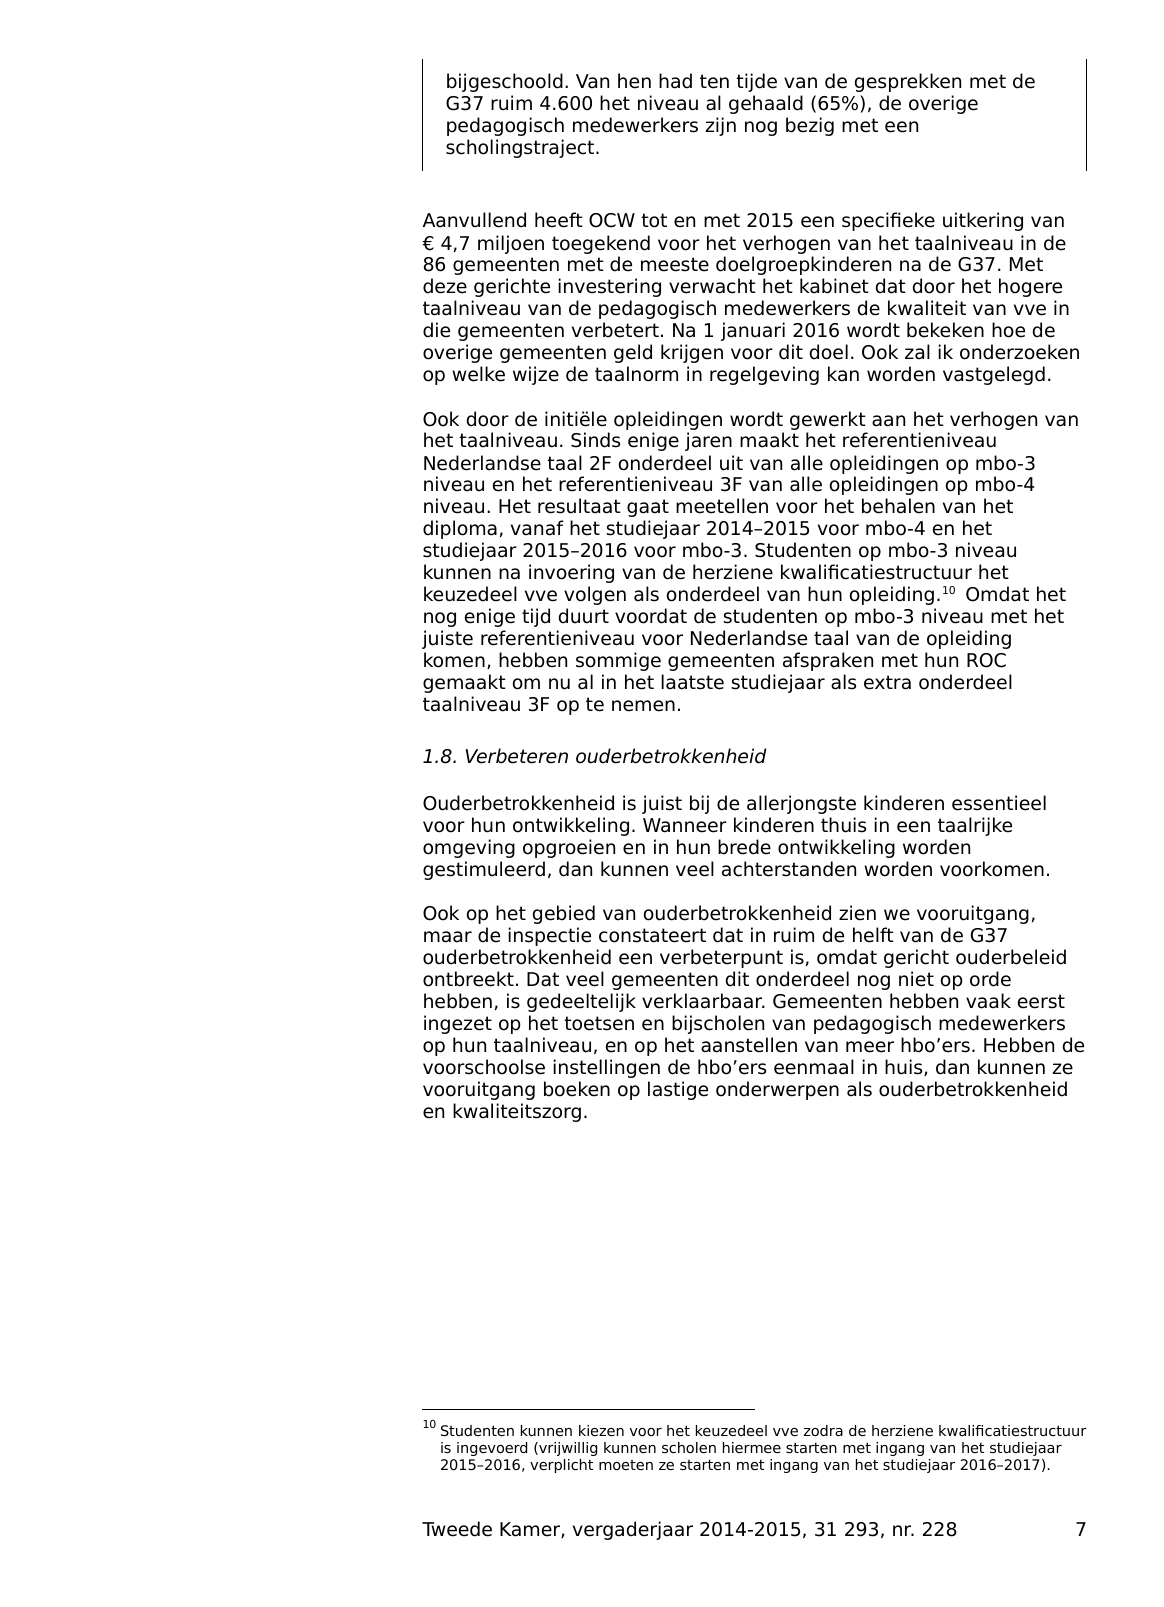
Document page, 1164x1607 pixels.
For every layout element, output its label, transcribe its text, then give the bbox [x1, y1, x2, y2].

table_header bijgeschoold. Van hen had ten tijde van de gesprekken met de G37 ruim 4.600 het niveau al gehaald (65%), de overige pedagogisch medewerkers zijn nog bezig met een scholingstraject. [423, 59, 1086, 171]
text Ook op het gebied van ouderbetrokkenheid zien we vooruitgang, maar de inspectie constateert dat in ruim de helft van de G37 ouderbetrokkenheid een verbeterpunt is, omdat gericht ouderbeleid ontbreekt. Dat veel gemeenten dit onderdeel nog niet op orde hebben, is gedeeltelijk verklaarbaar. Gemeenten hebben vaak eerst ingezet op het toetsen en bijscholen van pedagogisch medewerkers op hun taalniveau, en op het aanstellen van meer hbo’ers. Hebben de voorschoolse instellingen de hbo’ers eenmaal in huis, dan kunnen ze vooruitgang boeken op lastige onderwerpen als ouderbetrokkenheid en kwaliteitszorg. [422, 903, 1087, 1123]
text Studenten kunnen kiezen voor het keuzedeel vve zodra de herziene kwalificatiestructuur is ingevoerd (vrijwillig kunnen scholen hiermee starten met ingang van het studiejaar 2015–2016, verplicht moeten ze starten met ingang van het studiejaar 2016–2017). [422, 1418, 1087, 1474]
text Ouderbetrokkenheid is juist bij de allerjongste kinderen essentieel voor hun ontwikkeling. Wanneer kinderen thuis in een taalrijke omgeving opgroeien en in hun brede ontwikkeling worden gestimuleerd, dan kunnen veel achterstanden worden voorkomen. [422, 793, 1087, 881]
text Ook door de initiële opleidingen wordt gewerkt aan het verhogen van het taalniveau. Sinds enige jaren maakt het referentieniveau Nederlandse taal 2F onderdeel uit van alle opleidingen op mbo-3 niveau en het referentieniveau 3F van alle opleidingen op mbo-4 niveau. Het resultaat gaat meetellen voor het behalen van het diploma, vanaf het studiejaar 2014–2015 voor mbo-4 en het studiejaar 2015–2016 voor mbo-3. Studenten op mbo-3 niveau kunnen na invoering van de herziene kwalificatiestructuur het keuzedeel vve volgen als onderdeel van hun opleiding. Omdat het nog enige tijd duurt voordat de studenten op mbo-3 niveau met het juiste referentieniveau voor Nederlandse taal van de opleiding komen, hebben sommige gemeenten afspraken met hun ROC gemaakt om nu al in het laatste studiejaar als extra onderdeel taalniveau 3F op te nemen. [422, 408, 1087, 716]
subtitle 1.8. Verbeteren ouderbetrokkenheid [422, 746, 1087, 768]
text Aanvullend heeft OCW tot en met 2015 een specifieke uitkering van € 4,7 miljoen toegekend voor het verhogen van het taalniveau in de 86 gemeenten met de meeste doelgroepkinderen na de G37. Met deze gerichte investering verwacht het kabinet dat door het hogere taalniveau van de pedagogisch medewerkers de kwaliteit van vve in die gemeenten verbetert. Na 1 januari 2016 wordt bekeken hoe de overige gemeenten geld krijgen voor dit doel. Ook zal ik onderzoeken op welke wijze de taalnorm in regelgeving kan worden vastgelegd. [422, 210, 1087, 386]
